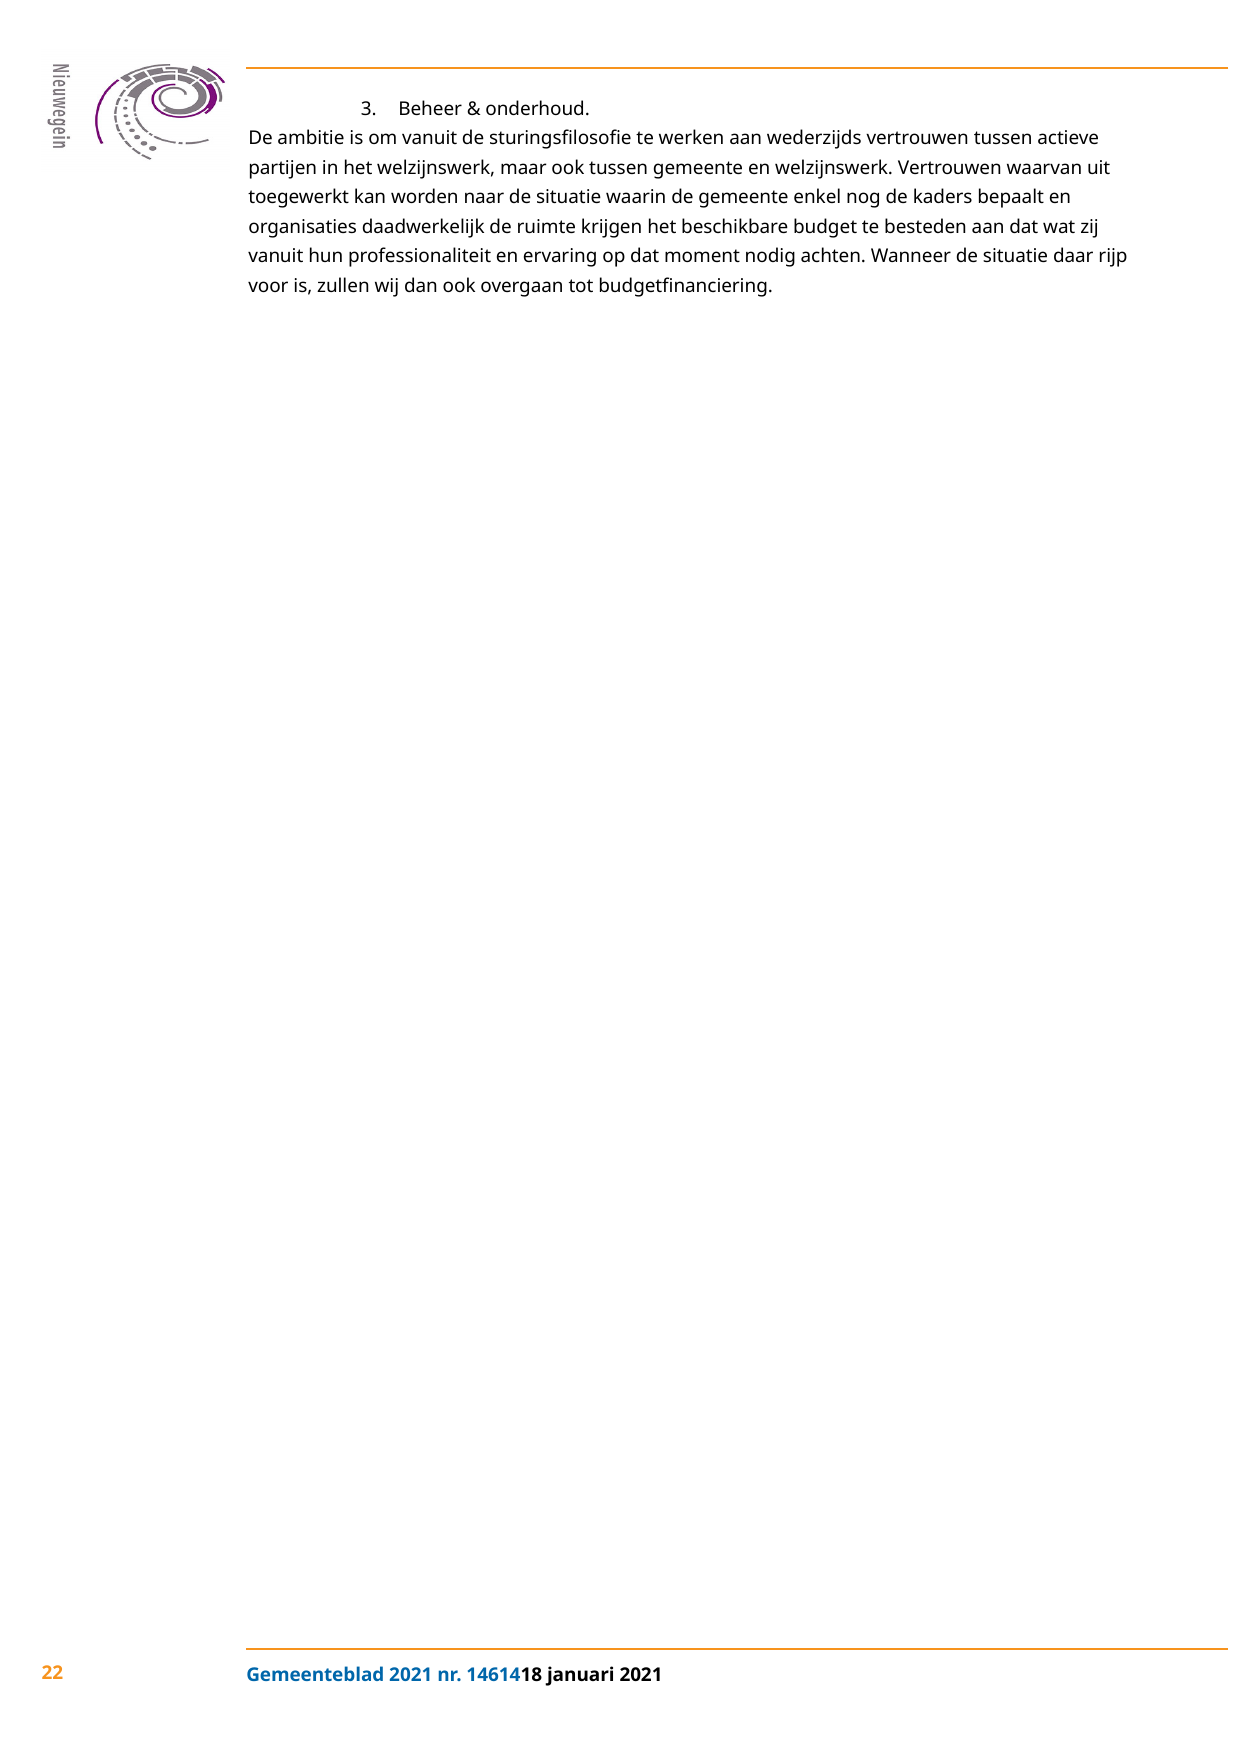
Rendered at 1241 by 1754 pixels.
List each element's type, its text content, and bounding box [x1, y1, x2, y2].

list Beheer & onderhoud. [361, 95, 1152, 121]
text De ambitie is om vanuit de sturingsfilosofie te werken aan wederzijds vertrouwen tussen actieve partijen in het welzijnswerk, maar ook tussen gemeente en welzijnswerk. Vertrouwen waarvan uit toegewerkt kan worden naar de situatie waarin de gemeente enkel nog de kaders bepaalt en organisaties daadwerkelijk de ruimte krijgen het beschikbare budget te besteden aan dat wat zij vanuit hun professionaliteit en ervaring op dat moment nodig achten. Wanneer de situatie daar rijp voor is, zullen wij dan ook overgaan tot budgetfinanciering. [248, 124, 1152, 298]
picture [41, 47, 231, 172]
